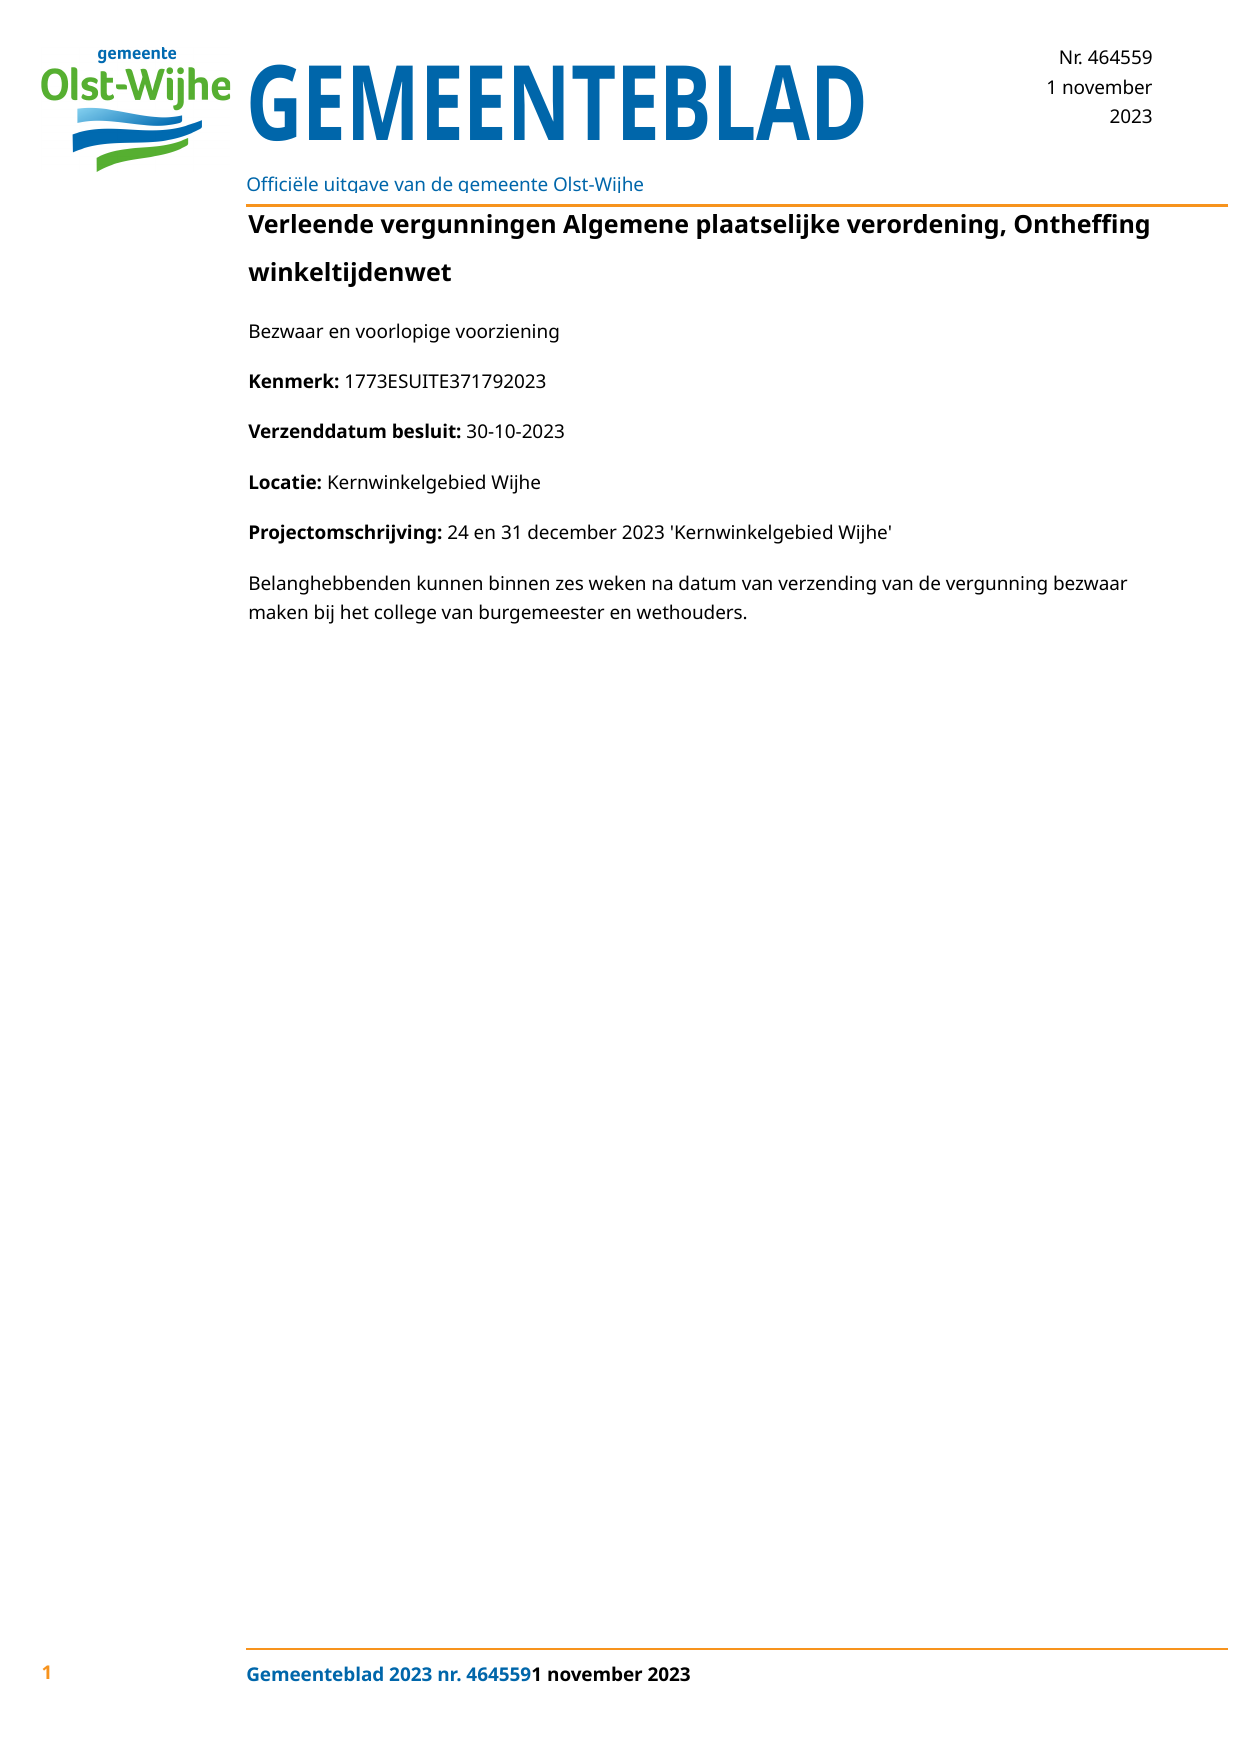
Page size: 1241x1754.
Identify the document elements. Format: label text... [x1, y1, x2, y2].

text Belanghebbenden kunnen binnen zes weken na datum van verzending van de vergunning bezwaar maken bij het college van burgemeester en wethouders. [248, 570, 1152, 625]
text Kenmerk: 1773ESUITE371792023 [248, 368, 1152, 394]
text Verleende vergunningen Algemene plaatselijke verordening, Ontheffing winkeltijdenwet [248, 207, 1152, 288]
text Verzenddatum besluit: 30-10-2023 [248, 419, 1152, 444]
text Locatie: Kernwinkelgebied Wijhe [248, 469, 1152, 495]
picture [41, 47, 231, 172]
text Bezwaar en voorlopige voorziening [248, 318, 1152, 344]
text Projectomschrijving: 24 en 31 december 2023 'Kernwinkelgebied Wijhe' [248, 519, 1152, 545]
